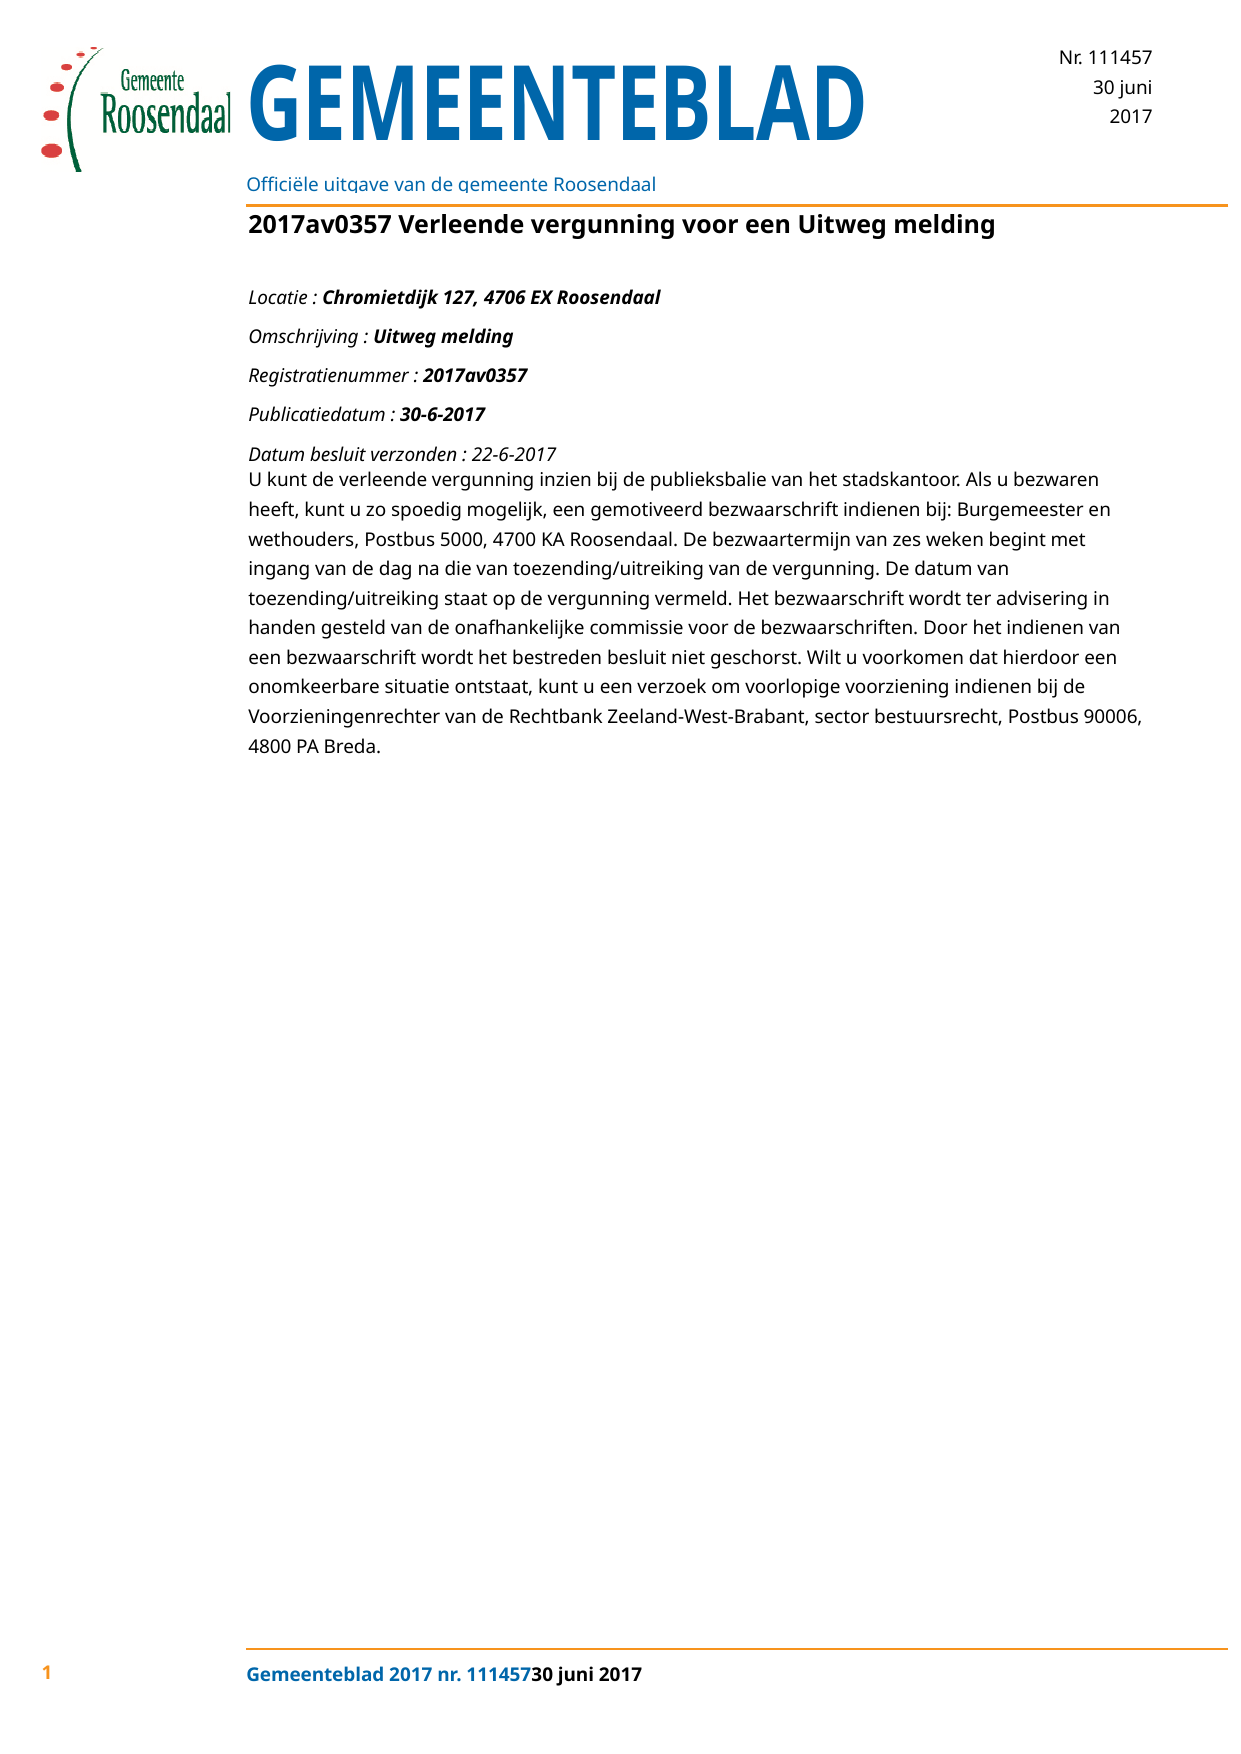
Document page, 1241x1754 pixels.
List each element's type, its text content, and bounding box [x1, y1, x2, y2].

picture [41, 47, 231, 172]
text Omschrijving : Uitweg melding [248, 323, 1152, 349]
text Locatie : Chromietdijk 127, 4706 EX Roosendaal [248, 284, 1152, 309]
text 2017av0357 Verleende vergunning voor een Uitweg melding [248, 207, 1152, 241]
text Registratienummer : 2017av0357 [248, 362, 1152, 388]
text U kunt de verleende vergunning inzien bij de publieksbalie van het stadskantoor. Als u bezwaren heeft, kunt u zo spoedig mogelijk, een gemotiveerd bezwaarschrift indienen bij: Burgemeester en wethouders, Postbus 5000, 4700 KA Roosendaal. De bezwaartermijn van zes weken begint met ingang van de dag na die van toezending/uitreiking van de vergunning. De datum van toezending/uitreiking staat op de vergunning vermeld. Het bezwaarschrift wordt ter advisering in handen gesteld van de onafhankelijke commissie voor de bezwaarschriften. Door het indienen van een bezwaarschrift wordt het bestreden besluit niet geschorst. Wilt u voorkomen dat hierdoor een onomkeerbare situatie ontstaat, kunt u een verzoek om voorlopige voorziening indienen bij de Voorzieningenrechter van de Rechtbank Zeeland-West-Brabant, sector bestuursrecht, Postbus 90006, 4800 PA Breda. [248, 467, 1152, 759]
text Publicatiedatum : 30-6-2017 [248, 402, 1152, 427]
text Datum besluit verzonden : 22-6-2017 [248, 441, 1152, 467]
